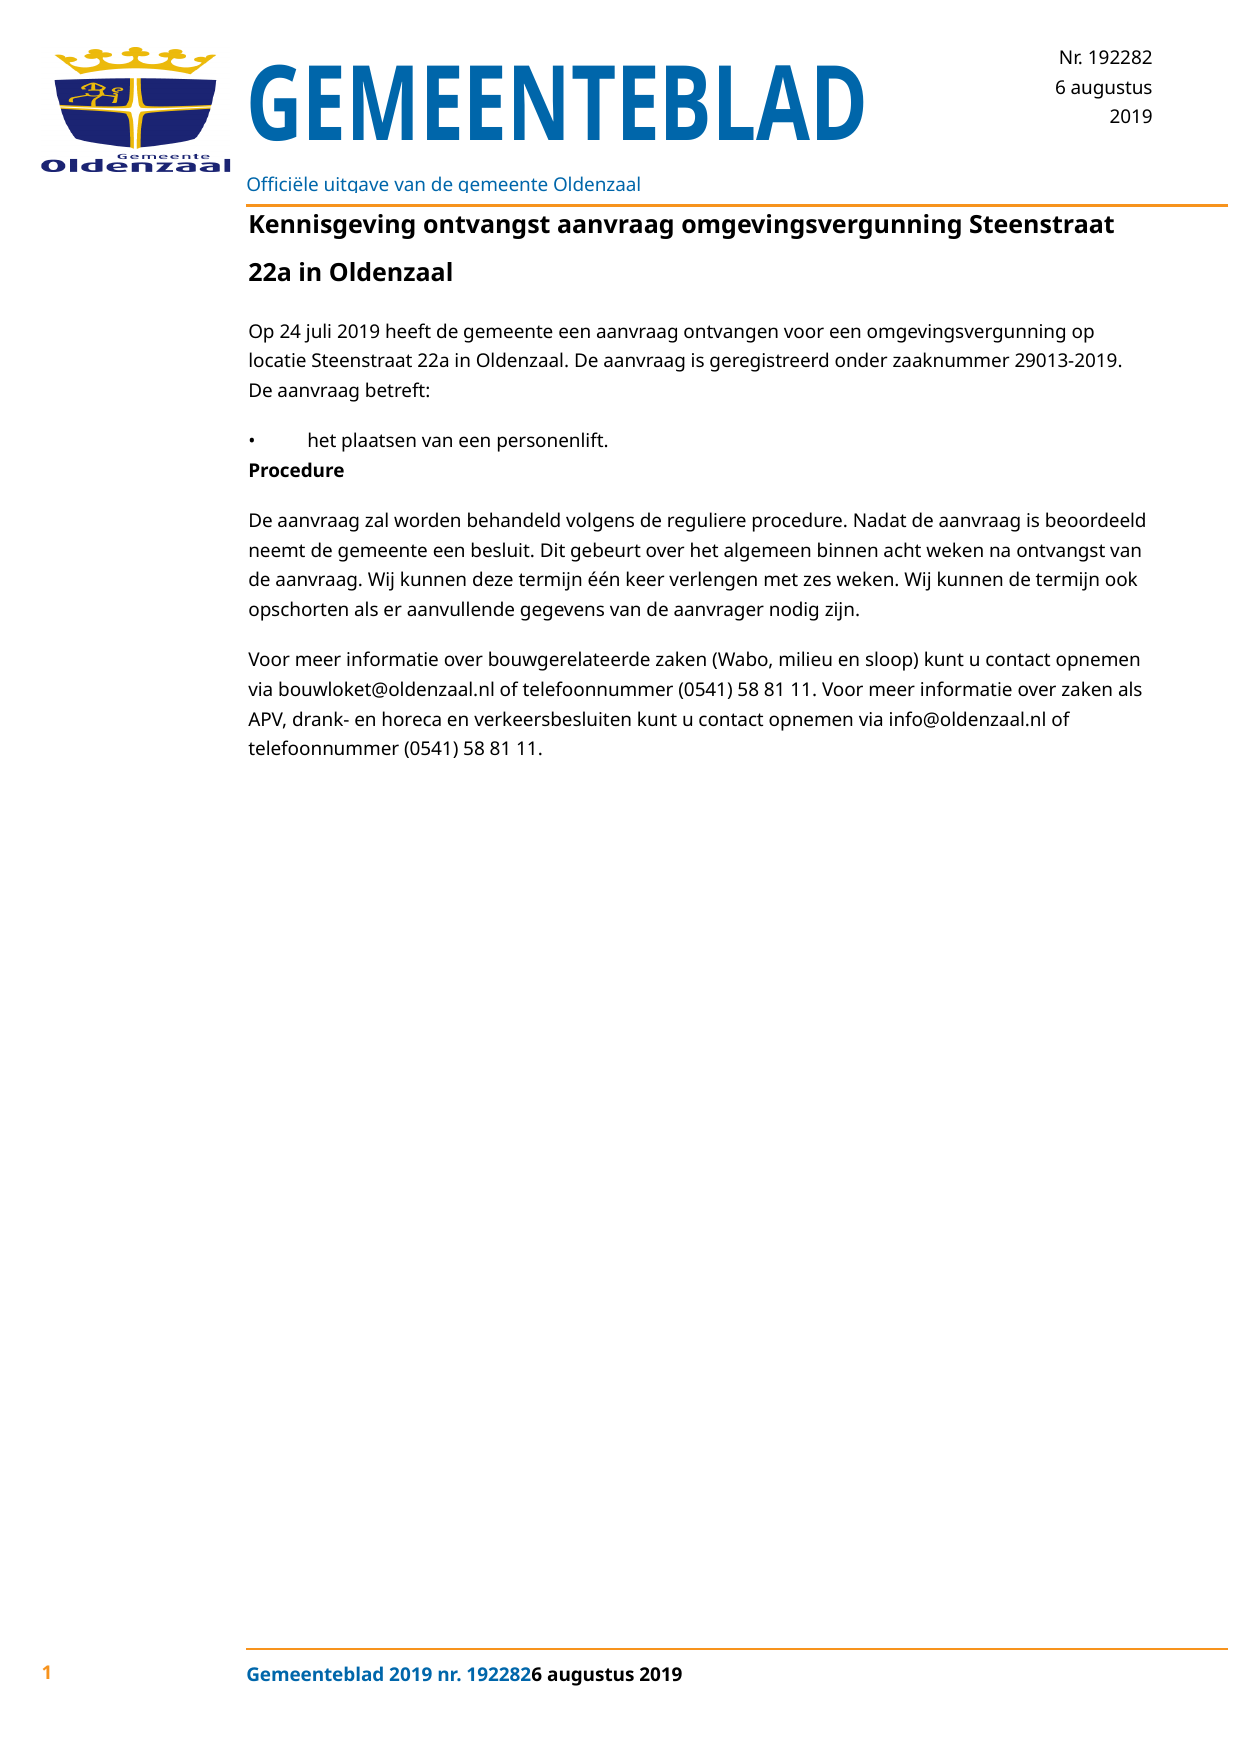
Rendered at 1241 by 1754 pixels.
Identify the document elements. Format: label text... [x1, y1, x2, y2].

list het plaatsen van een personenlift. [248, 427, 1152, 453]
text Voor meer informatie over bouwgerelateerde zaken (Wabo, milieu en sloop) kunt u contact opnemen via bouwloket@oldenzaal.nl of telefoonnummer (0541) 58 81 11. Voor meer informatie over zaken als APV, drank- en horeca en verkeersbesluiten kunt u contact opnemen via info@oldenzaal.nl of telefoonnummer (0541) 58 81 11. [248, 647, 1152, 761]
text Procedure [248, 457, 1152, 483]
picture [41, 47, 231, 172]
text Op 24 juli 2019 heeft de gemeente een aanvraag ontvangen voor een omgevingsvergunning op locatie Steenstraat 22a in Oldenzaal. De aanvraag is geregistreerd onder zaaknummer 29013-2019. De aanvraag betreft: [248, 318, 1152, 403]
text De aanvraag zal worden behandeld volgens de reguliere procedure. Nadat de aanvraag is beoordeeld neemt de gemeente een besluit. Dit gebeurt over het algemeen binnen acht weken na ontvangst van de aanvraag. Wij kunnen deze termijn één keer verlengen met zes weken. Wij kunnen de termijn ook opschorten als er aanvullende gegevens van de aanvrager nodig zijn. [248, 507, 1152, 622]
text Kennisgeving ontvangst aanvraag omgevingsvergunning Steenstraat 22a in Oldenzaal [248, 207, 1152, 288]
